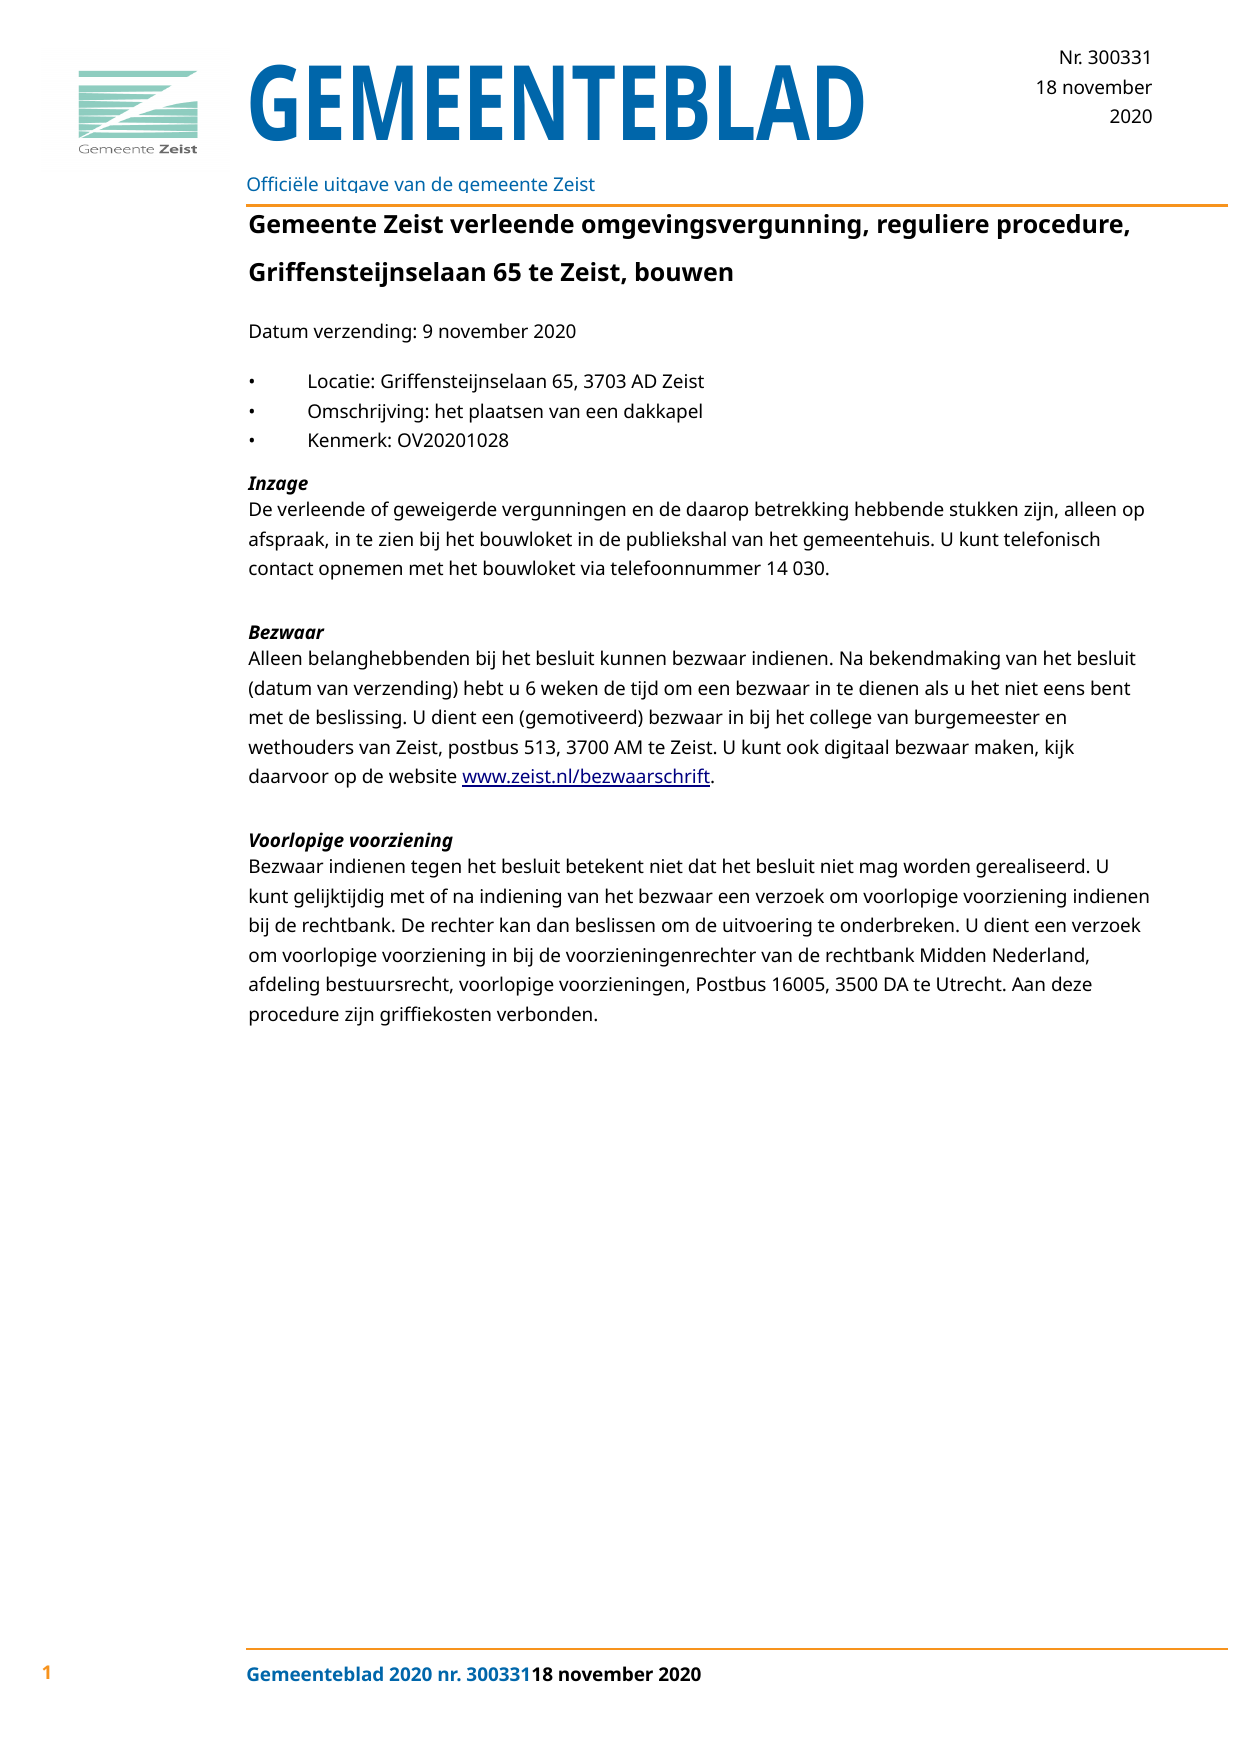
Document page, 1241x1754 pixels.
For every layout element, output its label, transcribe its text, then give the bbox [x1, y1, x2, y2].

text Inzage [248, 471, 1152, 496]
text Alleen belanghebbenden bij het besluit kunnen bezwaar indienen. Na bekendmaking van het besluit (datum van verzending) hebt u 6 weken de tijd om een bezwaar in te dienen als u het niet eens bent met de beslissing. U dient een (gemotiveerd) bezwaar in bij het college van burgemeester en wethouders van Zeist, postbus 513, 3700 AM te Zeist. U kunt ook digitaal bezwaar maken, kijk daarvoor op de website www.zeist.nl/bezwaarschrift. [248, 645, 1152, 789]
list Locatie: Griffensteijnselaan 65, 3703 AD Zeist [248, 368, 1152, 394]
list Kenmerk: OV20201028 [248, 427, 1152, 453]
picture [41, 47, 231, 172]
text Bezwaar indienen tegen het besluit betekent niet dat het besluit niet mag worden gerealiseerd. U kunt gelijktijdig met of na indiening van het bezwaar een verzoek om voorlopige voorziening indienen bij de rechtbank. De rechter kan dan beslissen om de uitvoering te onderbreken. U dient een verzoek om voorlopige voorziening in bij de voorzieningenrechter van de rechtbank Midden Nederland, afdeling bestuursrecht, voorlopige voorzieningen, Postbus 16005, 3500 DA te Utrecht. Aan deze procedure zijn griffiekosten verbonden. [248, 853, 1152, 1027]
text Voorlopige voorziening [248, 827, 1152, 853]
text De verleende of geweigerde vergunningen en de daarop betrekking hebbende stukken zijn, alleen op afspraak, in te zien bij het bouwloket in de publiekshal van het gemeentehuis. U kunt telefonisch contact opnemen met het bouwloket via telefoonnummer 14 030. [248, 496, 1152, 581]
text Datum verzending: 9 november 2020 [248, 318, 1152, 344]
text Gemeente Zeist verleende omgevingsvergunning, reguliere procedure, Griffensteijnselaan 65 te Zeist, bouwen [248, 207, 1152, 288]
text Bezwaar [248, 619, 1152, 645]
list Omschrijving: het plaatsen van een dakkapel [248, 398, 1152, 424]
